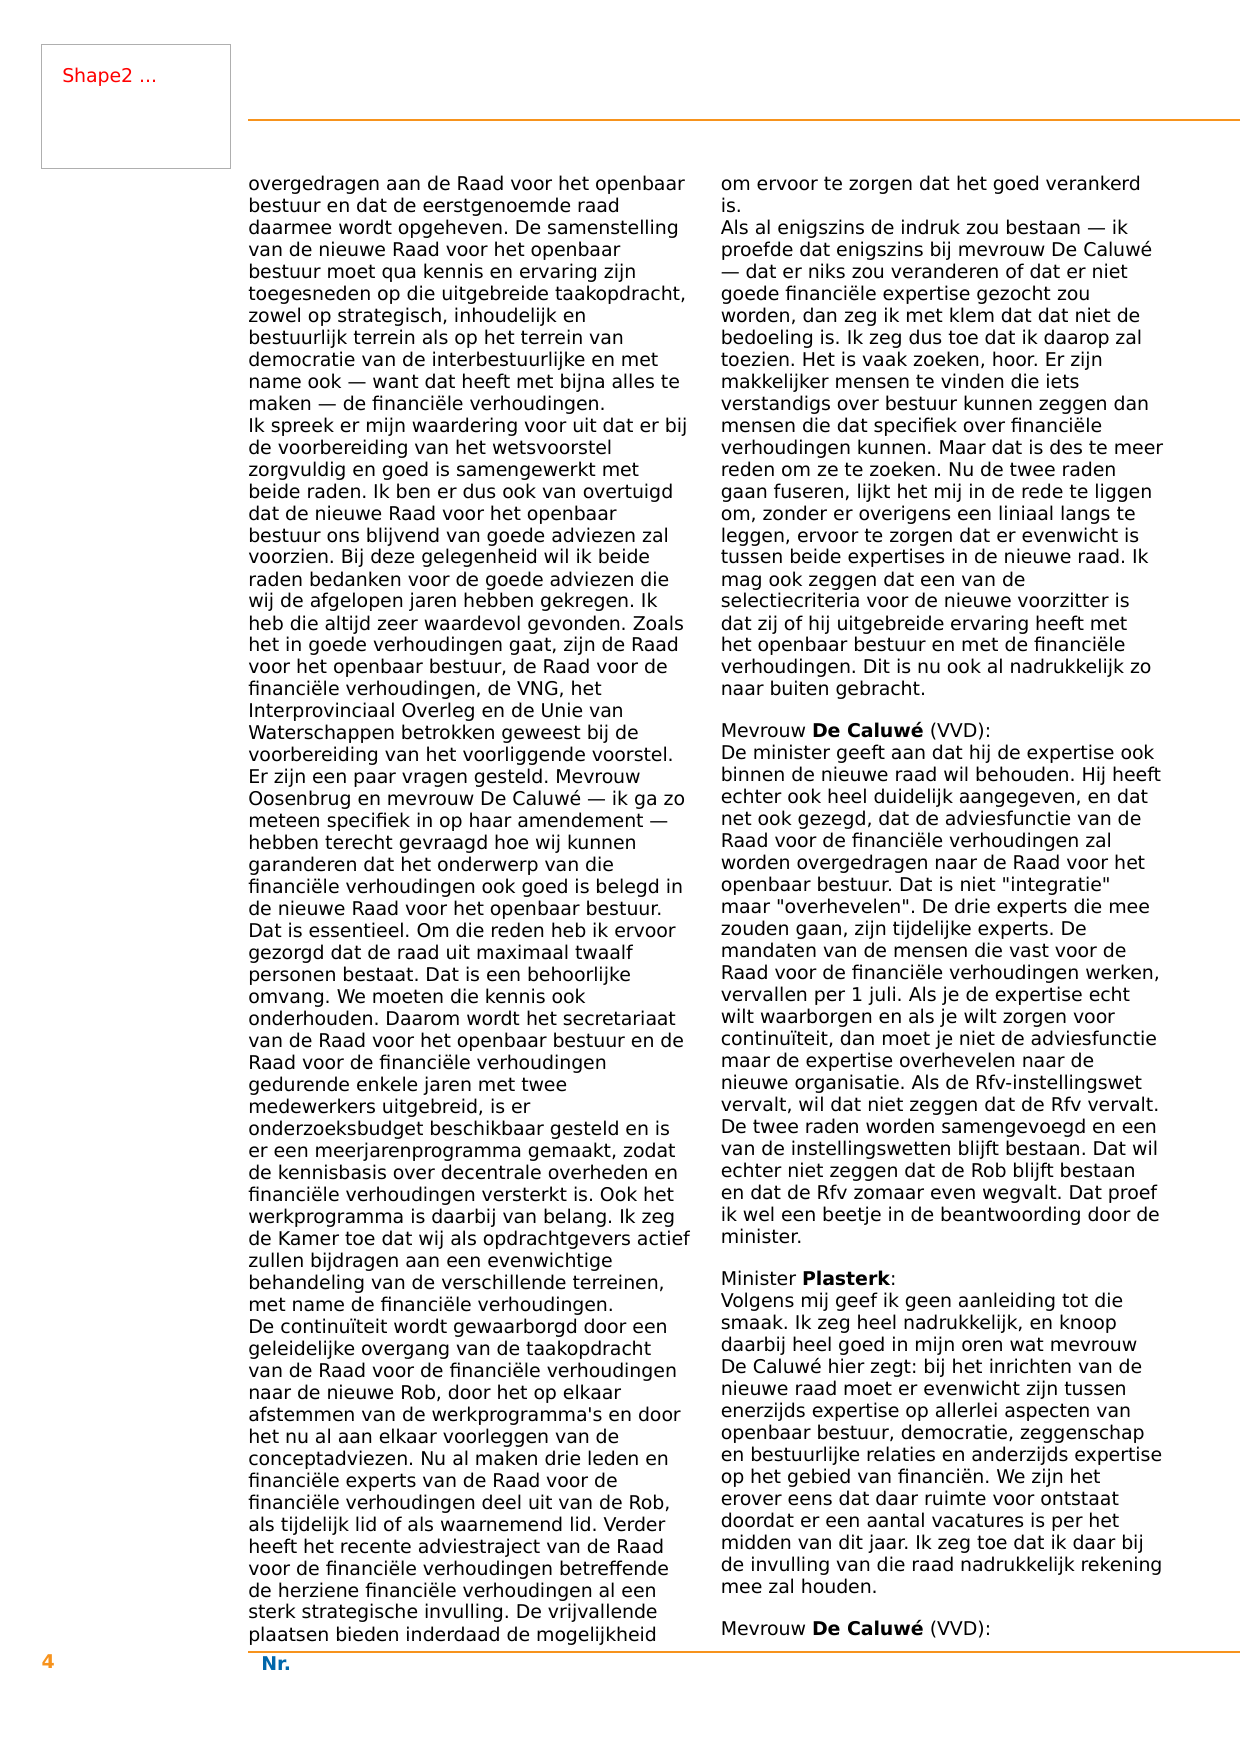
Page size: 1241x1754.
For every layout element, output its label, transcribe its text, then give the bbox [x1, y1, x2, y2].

text overgedragen aan de Raad voor het openbaar bestuur en dat de eerstgenoemde raad daarmee wordt opgeheven. De samenstelling van de nieuwe Raad voor het openbaar bestuur moet qua kennis en ervaring zijn toegesneden op die uitgebreide taakopdracht, zowel op strategisch, inhoudelijk en bestuurlijk terrein als op het terrein van democratie van de interbestuurlijke en met name ook — want dat heeft met bijna alles te maken — de financiële verhoudingen. [248, 173, 691, 414]
text Als al enigszins de indruk zou bestaan — ik proefde dat enigszins bij mevrouw De Caluwé — dat er niks zou veranderen of dat er niet goede financiële expertise gezocht zou worden, dan zeg ik met klem dat dat niet de bedoeling is. Ik zeg dus toe dat ik daarop zal toezien. Het is vaak zoeken, hoor. Er zijn makkelijker mensen te vinden die iets verstandigs over bestuur kunnen zeggen dan mensen die dat specifiek over financiële verhoudingen kunnen. Maar dat is des te meer reden om ze te zoeken. Nu de twee raden gaan fuseren, lijkt het mij in de rede te liggen om, zonder er overigens een liniaal langs te leggen, ervoor te zorgen dat er evenwicht is tussen beide expertises in de nieuwe raad. Ik mag ook zeggen dat een van de selectiecriteria voor de nieuwe voorzitter is dat zij of hij uitgebreide ervaring heeft met het openbaar bestuur en met de financiële verhoudingen. Dit is nu ook al nadrukkelijk zo naar buiten gebracht. [721, 217, 1163, 700]
text Minister Plasterk: [721, 1268, 1163, 1290]
text Mevrouw De Caluwé (VVD): [721, 1617, 1163, 1639]
text De continuïteit wordt gewaarborgd door een geleidelijke overgang van de taakopdracht van de Raad voor de financiële verhoudingen naar de nieuwe Rob, door het op elkaar afstemmen van de werkprogramma's en door het nu al aan elkaar voorleggen van de conceptadviezen. Nu al maken drie leden en financiële experts van de Raad voor de financiële verhoudingen deel uit van de Rob, als tijdelijk lid of als waarnemend lid. Verder heeft het recente adviestraject van de Raad voor de financiële verhoudingen betreffende de herziene financiële verhoudingen al een sterk strategische invulling. De vrijvallende plaatsen bieden inderdaad de mogelijkheid [248, 1316, 691, 1645]
text Ik spreek er mijn waardering voor uit dat er bij de voorbereiding van het wetsvoorstel zorgvuldig en goed is samengewerkt met beide raden. Ik ben er dus ook van overtuigd dat de nieuwe Raad voor het openbaar bestuur ons blijvend van goede adviezen zal voorzien. Bij deze gelegenheid wil ik beide raden bedanken voor de goede adviezen die wij de afgelopen jaren hebben gekregen. Ik heb die altijd zeer waardevol gevonden. Zoals het in goede verhoudingen gaat, zijn de Raad voor het openbaar bestuur, de Raad voor de financiële verhoudingen, de VNG, het Interprovinciaal Overleg en de Unie van Waterschappen betrokken geweest bij de voorbereiding van het voorliggende voorstel. [248, 414, 691, 766]
text Er zijn een paar vragen gesteld. Mevrouw Oosenbrug en mevrouw De Caluwé — ik ga zo meteen specifiek in op haar amendement — hebben terecht gevraagd hoe wij kunnen garanderen dat het onderwerp van die financiële verhoudingen ook goed is belegd in de nieuwe Raad voor het openbaar bestuur. Dat is essentieel. Om die reden heb ik ervoor gezorgd dat de raad uit maximaal twaalf personen bestaat. Dat is een behoorlijke omvang. We moeten die kennis ook onderhouden. Daarom wordt het secretariaat van de Raad voor het openbaar bestuur en de Raad voor de financiële verhoudingen gedurende enkele jaren met twee medewerkers uitgebreid, is er onderzoeksbudget beschikbaar gesteld en is er een meerjarenprogramma gemaakt, zodat de kennisbasis over decentrale overheden en financiële verhoudingen versterkt is. Ook het werkprogramma is daarbij van belang. Ik zeg de Kamer toe dat wij als opdrachtgevers actief zullen bijdragen aan een evenwichtige behandeling van de verschillende terreinen, met name de financiële verhoudingen. [248, 766, 691, 1316]
text om ervoor te zorgen dat het goed verankerd is. [721, 173, 1163, 217]
text Mevrouw De Caluwé (VVD): [721, 720, 1163, 742]
text De minister geeft aan dat hij de expertise ook binnen de nieuwe raad wil behouden. Hij heeft echter ook heel duidelijk aangegeven, en dat net ook gezegd, dat de adviesfunctie van de Raad voor de financiële verhoudingen zal worden overgedragen naar de Raad voor het openbaar bestuur. Dat is niet "integratie" maar "overhevelen". De drie experts die mee zouden gaan, zijn tijdelijke experts. De mandaten van de mensen die vast voor de Raad voor de financiële verhoudingen werken, vervallen per 1 juli. Als je de expertise echt wilt waarborgen en als je wilt zorgen voor continuïteit, dan moet je niet de adviesfunctie maar de expertise overhevelen naar de nieuwe organisatie. Als de Rfv-instellingswet vervalt, wil dat niet zeggen dat de Rfv vervalt. De twee raden worden samengevoegd en een van de instellingswetten blijft bestaan. Dat wil echter niet zeggen dat de Rob blijft bestaan en dat de Rfv zomaar even wegvalt. Dat proef ik wel een beetje in de beantwoording door de minister. [721, 742, 1163, 1248]
text Volgens mij geef ik geen aanleiding tot die smaak. Ik zeg heel nadrukkelijk, en knoop daarbij heel goed in mijn oren wat mevrouw De Caluwé hier zegt: bij het inrichten van de nieuwe raad moet er evenwicht zijn tussen enerzijds expertise op allerlei aspecten van openbaar bestuur, democratie, zeggenschap en bestuurlijke relaties en anderzijds expertise op het gebied van financiën. We zijn het erover eens dat daar ruimte voor ontstaat doordat er een aantal vacatures is per het midden van dit jaar. Ik zeg toe dat ik daar bij de invulling van die raad nadrukkelijk rekening mee zal houden. [721, 1290, 1163, 1597]
